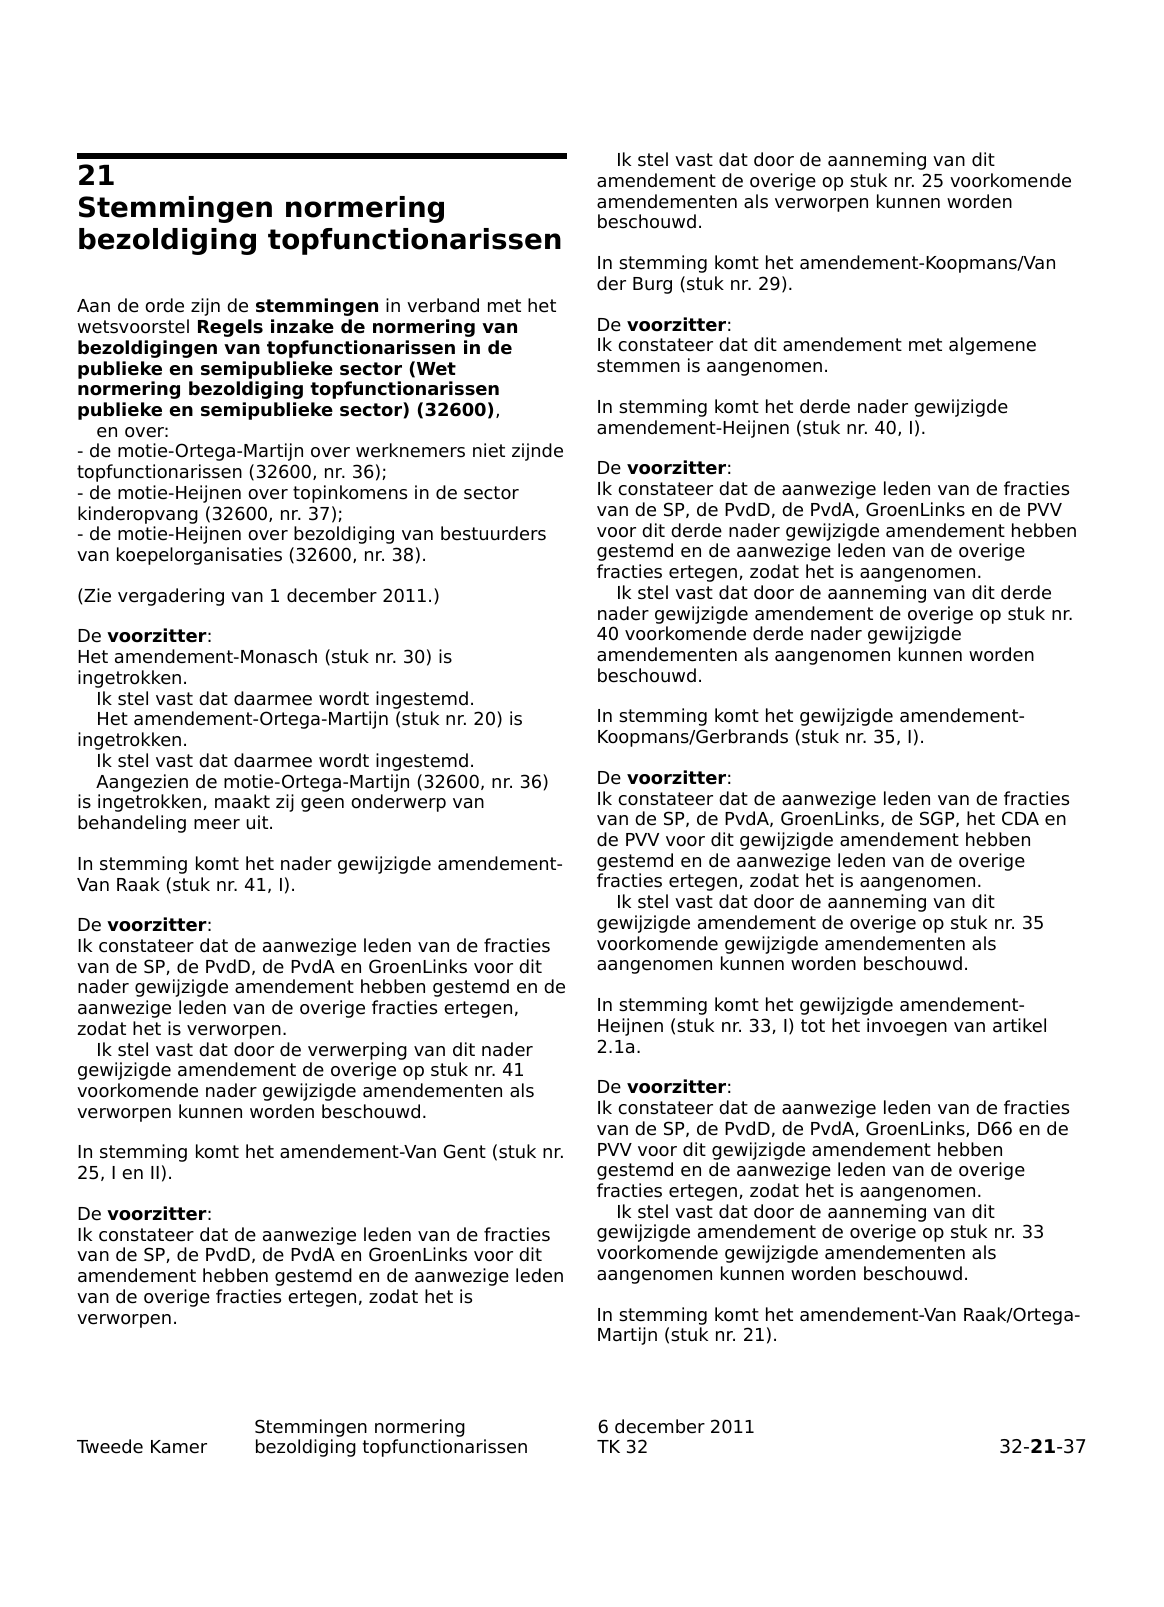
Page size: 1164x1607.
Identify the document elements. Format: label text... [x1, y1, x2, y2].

text In stemming komt het amendement-Van Raak/Ortega-Martijn (stuk nr. 21). [596, 1304, 1087, 1346]
text In stemming komt het derde nader gewijzigde amendement-Heijnen (stuk nr. 40, I). [596, 397, 1087, 438]
text Ik constateer dat de aanwezige leden van de fracties van de SP, de PvdD, de PvdA en GroenLinks voor dit nader gewijzigde amendement hebben gestemd en de aanwezige leden van de overige fracties ertegen, zodat het is verworpen. [77, 936, 567, 1039]
text In stemming komt het amendement-Koopmans/Van der Burg (stuk nr. 29). [596, 253, 1087, 294]
text Aan de orde zijn de stemmingen in verband met het wetsvoorstel Regels inzake de normering van bezoldigingen van topfunctionarissen in de publieke en semipublieke sector (Wet normering bezoldiging topfunctionarissen publieke en semipublieke sector) (32600), [77, 296, 567, 421]
text In stemming komt het amendement-Van Gent (stuk nr. 25, I en II). [77, 1142, 567, 1184]
text De voorzitter: [596, 768, 1087, 788]
text Het amendement-Monasch (stuk nr. 30) is ingetrokken. [77, 647, 567, 688]
text Ik stel vast dat door de verwerping van dit nader gewijzigde amendement de overige op stuk nr. 41 voorkomende nader gewijzigde amendementen als verworpen kunnen worden beschouwd. [77, 1039, 567, 1122]
text - de motie-Ortega-Martijn over werknemers niet zijnde topfunctionarissen (32600, nr. 36); [77, 441, 567, 483]
text In stemming komt het gewijzigde amendement-Koopmans/Gerbrands (stuk nr. 35, I). [596, 706, 1087, 748]
text Ik stel vast dat door de aanneming van dit gewijzigde amendement de overige op stuk nr. 33 voorkomende gewijzigde amendementen als aangenomen kunnen worden beschouwd. [596, 1202, 1087, 1284]
text Ik constateer dat de aanwezige leden van de fracties van de SP, de PvdA, GroenLinks, de SGP, het CDA en de PVV voor dit gewijzigde amendement hebben gestemd en de aanwezige leden van de overige fracties ertegen, zodat het is aangenomen. [596, 788, 1087, 892]
text De voorzitter: [596, 314, 1087, 335]
text In stemming komt het nader gewijzigde amendement-Van Raak (stuk nr. 41, I). [77, 854, 567, 895]
text - de motie-Heijnen over topinkomens in de sector kinderopvang (32600, nr. 37); [77, 483, 567, 524]
text Ik constateer dat de aanwezige leden van de fracties van de SP, de PvdD, de PvdA, GroenLinks en de PVV voor dit derde nader gewijzigde amendement hebben gestemd en de aanwezige leden van de overige fracties ertegen, zodat het is aangenomen. [596, 479, 1087, 583]
text (Zie vergadering van 1 december 2011.) [77, 586, 567, 606]
title 21 Stemmingen normering bezoldiging topfunctionarissen [77, 159, 567, 256]
text Ik stel vast dat daarmee wordt ingestemd. [77, 751, 567, 771]
text Ik stel vast dat door de aanneming van dit amendement de overige op stuk nr. 25 voorkomende amendementen als verworpen kunnen worden beschouwd. [596, 150, 1087, 233]
text Aangezien de motie-Ortega-Martijn (32600, nr. 36) is ingetrokken, maakt zij geen onderwerp van behandeling meer uit. [77, 771, 567, 834]
text De voorzitter: [77, 1204, 567, 1224]
text Ik stel vast dat door de aanneming van dit gewijzigde amendement de overige op stuk nr. 35 voorkomende gewijzigde amendementen als aangenomen kunnen worden beschouwd. [596, 892, 1087, 975]
text en over: [77, 421, 567, 441]
text Ik stel vast dat door de aanneming van dit derde nader gewijzigde amendement de overige op stuk nr. 40 voorkomende derde nader gewijzigde amendementen als aangenomen kunnen worden beschouwd. [596, 583, 1087, 686]
text Ik constateer dat de aanwezige leden van de fracties van de SP, de PvdD, de PvdA, GroenLinks, D66 en de PVV voor dit gewijzigde amendement hebben gestemd en de aanwezige leden van de overige fracties ertegen, zodat het is aangenomen. [596, 1098, 1087, 1202]
text De voorzitter: [77, 915, 567, 936]
text De voorzitter: [596, 458, 1087, 479]
text Het amendement-Ortega-Martijn (stuk nr. 20) is ingetrokken. [77, 709, 567, 751]
text Ik constateer dat dit amendement met algemene stemmen is aangenomen. [596, 335, 1087, 377]
text Ik constateer dat de aanwezige leden van de fracties van de SP, de PvdD, de PvdA en GroenLinks voor dit amendement hebben gestemd en de aanwezige leden van de overige fracties ertegen, zodat het is verworpen. [77, 1224, 567, 1328]
text Ik stel vast dat daarmee wordt ingestemd. [77, 688, 567, 709]
text - de motie-Heijnen over bezoldiging van bestuurders van koepelorganisaties (32600, nr. 38). [77, 524, 567, 566]
text De voorzitter: [77, 626, 567, 647]
text In stemming komt het gewijzigde amendement-Heijnen (stuk nr. 33, I) tot het invoegen van artikel 2.1a. [596, 995, 1087, 1057]
text De voorzitter: [596, 1077, 1087, 1098]
